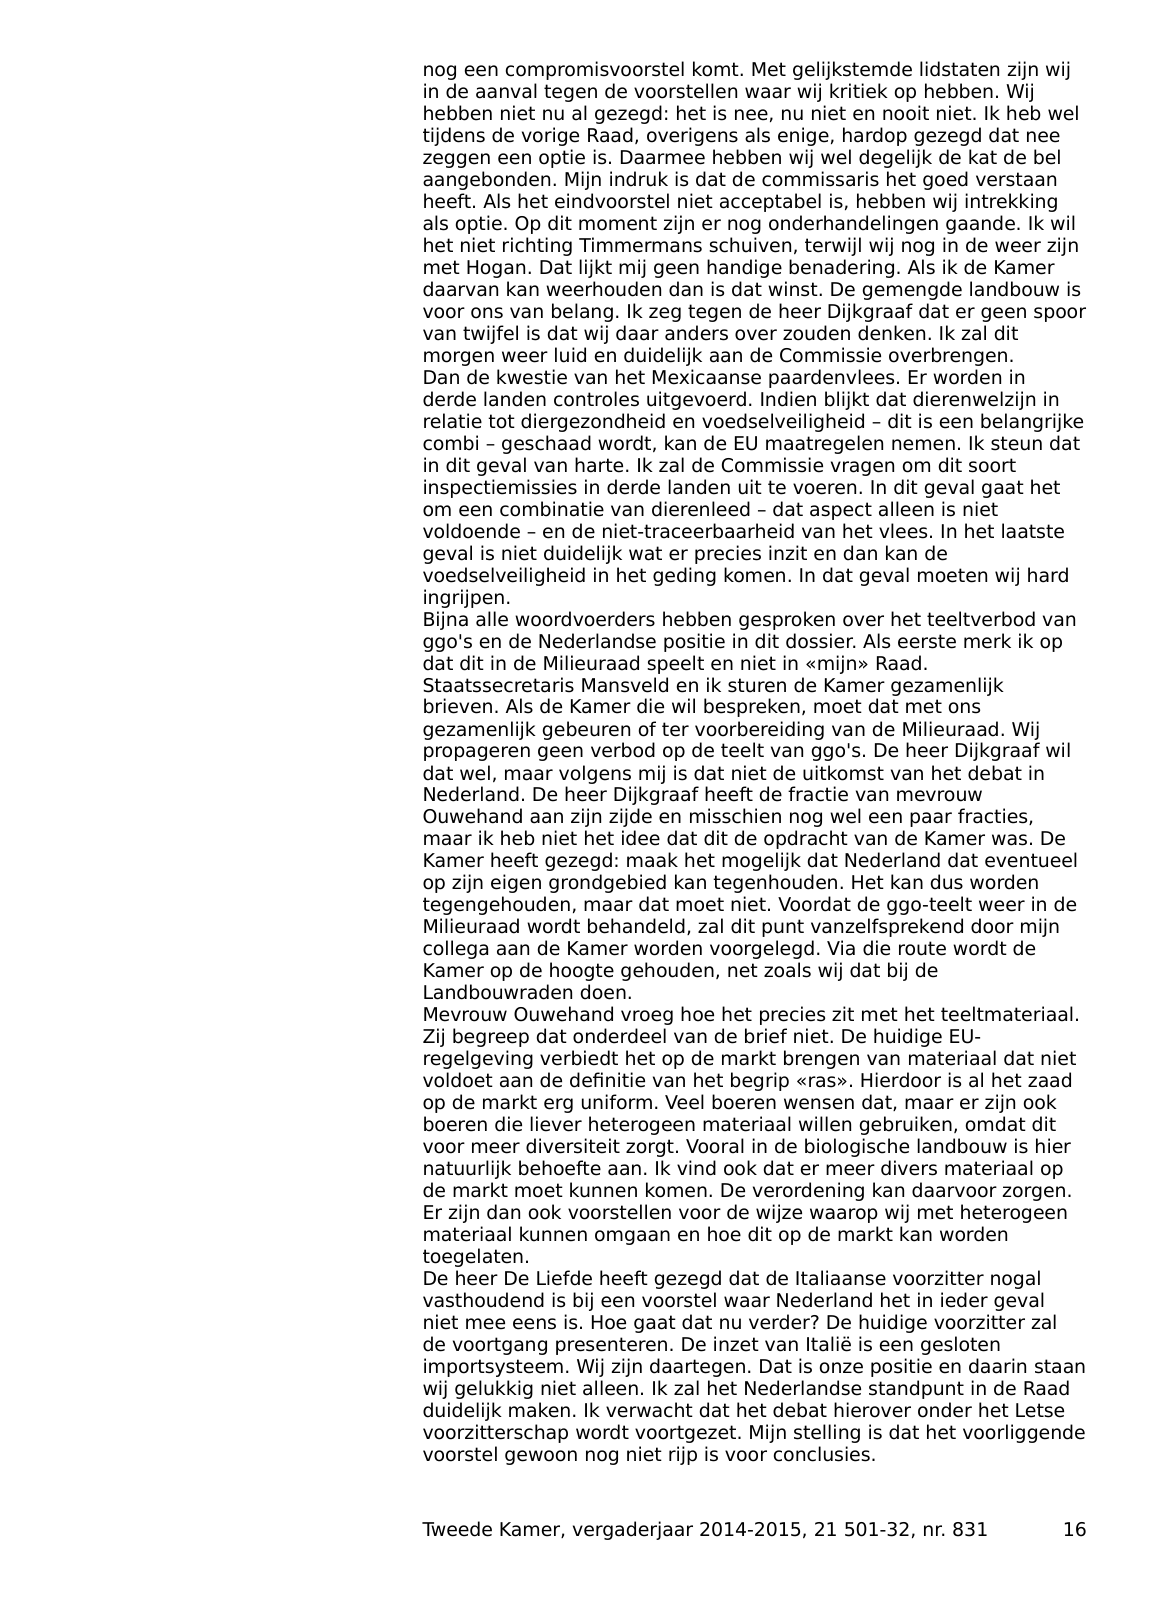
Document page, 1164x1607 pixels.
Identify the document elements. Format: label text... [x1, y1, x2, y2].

text De heer De Liefde heeft gezegd dat de Italiaanse voorzitter nogal vasthoudend is bij een voorstel waar Nederland het in ieder geval niet mee eens is. Hoe gaat dat nu verder? De huidige voorzitter zal de voortgang presenteren. De inzet van Italië is een gesloten importsysteem. Wij zijn daartegen. Dat is onze positie en daarin staan wij gelukkig niet alleen. Ik zal het Nederlandse standpunt in de Raad duidelijk maken. Ik verwacht dat het debat hierover onder het Letse voorzitterschap wordt voortgezet. Mijn stelling is dat het voorliggende voorstel gewoon nog niet rijp is voor conclusies. [422, 1268, 1087, 1466]
text Mevrouw Ouwehand vroeg hoe het precies zit met het teeltmateriaal. Zij begreep dat onderdeel van de brief niet. De huidige EU-regelgeving verbiedt het op de markt brengen van materiaal dat niet voldoet aan de definitie van het begrip «ras». Hierdoor is al het zaad op de markt erg uniform. Veel boeren wensen dat, maar er zijn ook boeren die liever heterogeen materiaal willen gebruiken, omdat dit voor meer diversiteit zorgt. Vooral in de biologische landbouw is hier natuurlijk behoefte aan. Ik vind ook dat er meer divers materiaal op de markt moet kunnen komen. De verordening kan daarvoor zorgen. Er zijn dan ook voorstellen voor de wijze waarop wij met heterogeen materiaal kunnen omgaan en hoe dit op de markt kan worden toegelaten. [422, 1004, 1087, 1268]
text Dan de kwestie van het Mexicaanse paardenvlees. Er worden in derde landen controles uitgevoerd. Indien blijkt dat dierenwelzijn in relatie tot diergezondheid en voedselveiligheid – dit is een belangrijke combi – geschaad wordt, kan de EU maatregelen nemen. Ik steun dat in dit geval van harte. Ik zal de Commissie vragen om dit soort inspectiemissies in derde landen uit te voeren. In dit geval gaat het om een combinatie van dierenleed – dat aspect alleen is niet voldoende – en de niet-traceerbaarheid van het vlees. In het laatste geval is niet duidelijk wat er precies inzit en dan kan de voedselveiligheid in het geding komen. In dat geval moeten wij hard ingrijpen. [422, 367, 1087, 608]
text nog een compromisvoorstel komt. Met gelijkstemde lidstaten zijn wij in de aanval tegen de voorstellen waar wij kritiek op hebben. Wij hebben niet nu al gezegd: het is nee, nu niet en nooit niet. Ik heb wel tijdens de vorige Raad, overigens als enige, hardop gezegd dat nee zeggen een optie is. Daarmee hebben wij wel degelijk de kat de bel aangebonden. Mijn indruk is dat de commissaris het goed verstaan heeft. Als het eindvoorstel niet acceptabel is, hebben wij intrekking als optie. Op dit moment zijn er nog onderhandelingen gaande. Ik wil het niet richting Timmermans schuiven, terwijl wij nog in de weer zijn met Hogan. Dat lijkt mij geen handige benadering. Als ik de Kamer daarvan kan weerhouden dan is dat winst. De gemengde landbouw is voor ons van belang. Ik zeg tegen de heer Dijkgraaf dat er geen spoor van twijfel is dat wij daar anders over zouden denken. Ik zal dit morgen weer luid en duidelijk aan de Commissie overbrengen. [422, 59, 1087, 367]
text Bijna alle woordvoerders hebben gesproken over het teeltverbod van ggo's en de Nederlandse positie in dit dossier. Als eerste merk ik op dat dit in de Milieuraad speelt en niet in «mijn» Raad. Staatssecretaris Mansveld en ik sturen de Kamer gezamenlijk brieven. Als de Kamer die wil bespreken, moet dat met ons gezamenlijk gebeuren of ter voorbereiding van de Milieuraad. Wij propageren geen verbod op de teelt van ggo's. De heer Dijkgraaf wil dat wel, maar volgens mij is dat niet de uitkomst van het debat in Nederland. De heer Dijkgraaf heeft de fractie van mevrouw Ouwehand aan zijn zijde en misschien nog wel een paar fracties, maar ik heb niet het idee dat dit de opdracht van de Kamer was. De Kamer heeft gezegd: maak het mogelijk dat Nederland dat eventueel op zijn eigen grondgebied kan tegenhouden. Het kan dus worden tegengehouden, maar dat moet niet. Voordat de ggo-teelt weer in de Milieuraad wordt behandeld, zal dit punt vanzelfsprekend door mijn collega aan de Kamer worden voorgelegd. Via die route wordt de Kamer op de hoogte gehouden, net zoals wij dat bij de Landbouwraden doen. [422, 608, 1087, 1004]
